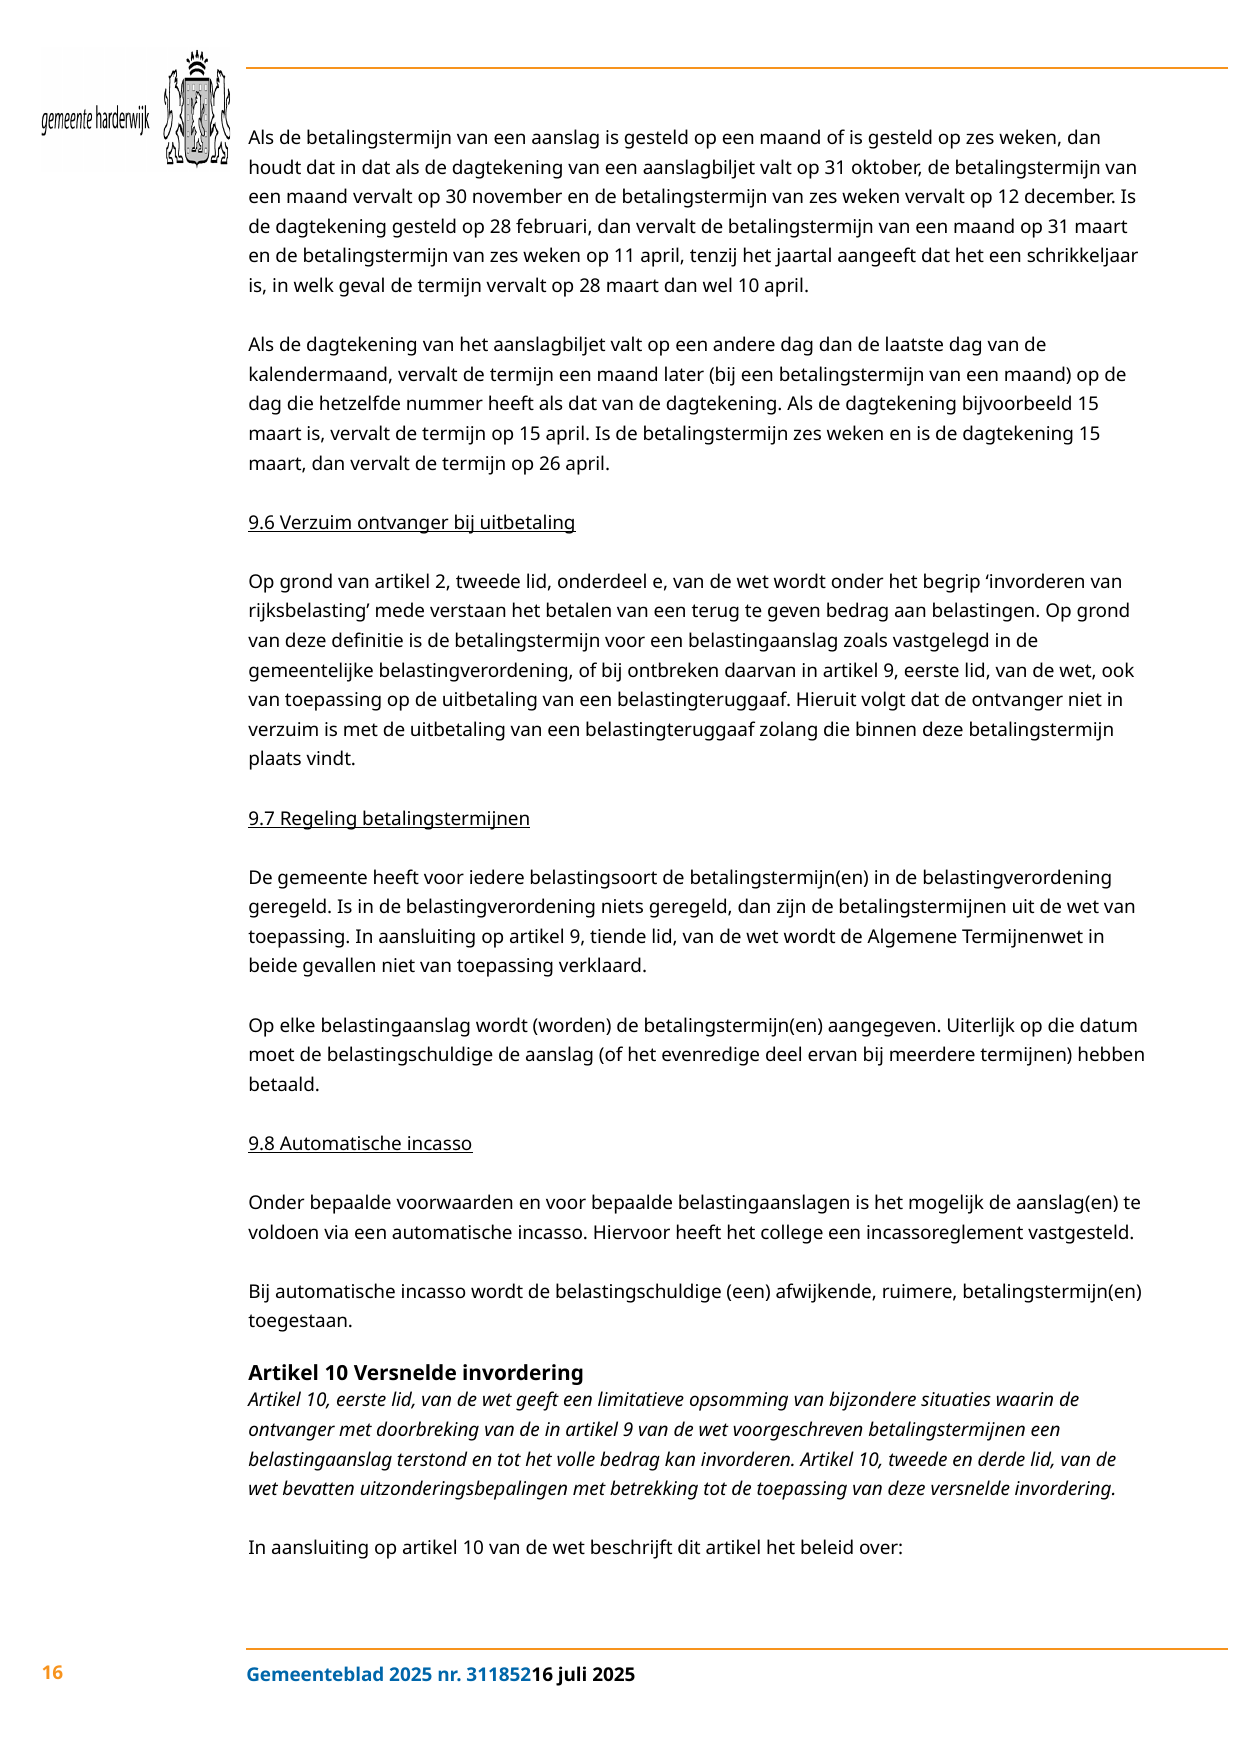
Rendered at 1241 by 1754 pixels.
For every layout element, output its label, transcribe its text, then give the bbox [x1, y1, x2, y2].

text De gemeente heeft voor iedere belastingsoort de betalingstermijn(en) in de belastingverordening geregeld. Is in de belastingverordening niets geregeld, dan zijn de betalingstermijnen uit de wet van toepassing. In aansluiting op artikel 9, tiende lid, van de wet wordt de Algemene Termijnenwet in beide gevallen niet van toepassing verklaard. [248, 864, 1152, 978]
text Als de dagtekening van het aanslagbiljet valt op een andere dag dan de laatste dag van de kalendermaand, vervalt de termijn een maand later (bij een betalingstermijn van een maand) op de dag die hetzelfde nummer heeft als dat van de dagtekening. Als de dagtekening bijvoorbeeld 15 maart is, vervalt de termijn op 15 april. Is de betalingstermijn zes weken en is de dagtekening 15 maart, dan vervalt de termijn op 26 april. [248, 331, 1152, 476]
text Artikel 10, eerste lid, van de wet geeft een limitatieve opsomming van bijzondere situaties waarin de ontvanger met doorbreking van de in artikel 9 van de wet voorgeschreven betalingstermijnen een belastingaanslag terstond en tot het volle bedrag kan invorderen. Artikel 10, tweede en derde lid, van de wet bevatten uitzonderingsbepalingen met betrekking tot de toepassing van deze versnelde invordering. [248, 1387, 1152, 1501]
text Onder bepaalde voorwaarden en voor bepaalde belastingaanslagen is het mogelijk de aanslag(en) te voldoen via een automatische incasso. Hiervoor heeft het college een incassoreglement vastgesteld. [248, 1189, 1152, 1245]
text 9.8 Automatische incasso [248, 1130, 1152, 1156]
text 9.7 Regeling betalingstermijnen [248, 805, 1152, 831]
text Op elke belastingaanslag wordt (worden) de betalingstermijn(en) aangegeven. Uiterlijk op die datum moet de belastingschuldige de aanslag (of het evenredige deel ervan bij meerdere termijnen) hebben betaald. [248, 1012, 1152, 1097]
text 9.6 Verzuim ontvanger bij uitbetaling [248, 509, 1152, 535]
text Als de betalingstermijn van een aanslag is gesteld op een maand of is gesteld op zes weken, dan houdt dat in dat als de dagtekening van een aanslagbiljet valt op 31 oktober, de betalingstermijn van een maand vervalt op 30 november en de betalingstermijn van zes weken vervalt op 12 december. Is de dagtekening gesteld op 28 februari, dan vervalt de betalingstermijn van een maand op 31 maart en de betalingstermijn van zes weken op 11 april, tenzij het jaartal aangeeft dat het een schrikkeljaar is, in welk geval de termijn vervalt op 28 maart dan wel 10 april. [248, 124, 1152, 298]
text Op grond van artikel 2, tweede lid, onderdeel e, van de wet wordt onder het begrip ‘invorderen van rijksbelasting’ mede verstaan het betalen van een terug te geven bedrag aan belastingen. Op grond van deze definitie is de betalingstermijn voor een belastingaanslag zoals vastgelegd in de gemeentelijke belastingverordening, of bij ontbreken daarvan in artikel 9, eerste lid, van de wet, ook van toepassing op de uitbetaling van een belastingteruggaaf. Hieruit volgt dat de ontvanger niet in verzuim is met de uitbetaling van een belastingteruggaaf zolang die binnen deze betalingstermijn plaats vindt. [248, 568, 1152, 771]
picture [41, 47, 231, 172]
text In aansluiting op artikel 10 van de wet beschrijft dit artikel het beleid over: [248, 1534, 1152, 1560]
text Bij automatische incasso wordt de belastingschuldige (een) afwijkende, ruimere, betalingstermijn(en) toegestaan. [248, 1278, 1152, 1333]
text Artikel 10 Versnelde invordering [248, 1358, 1152, 1387]
